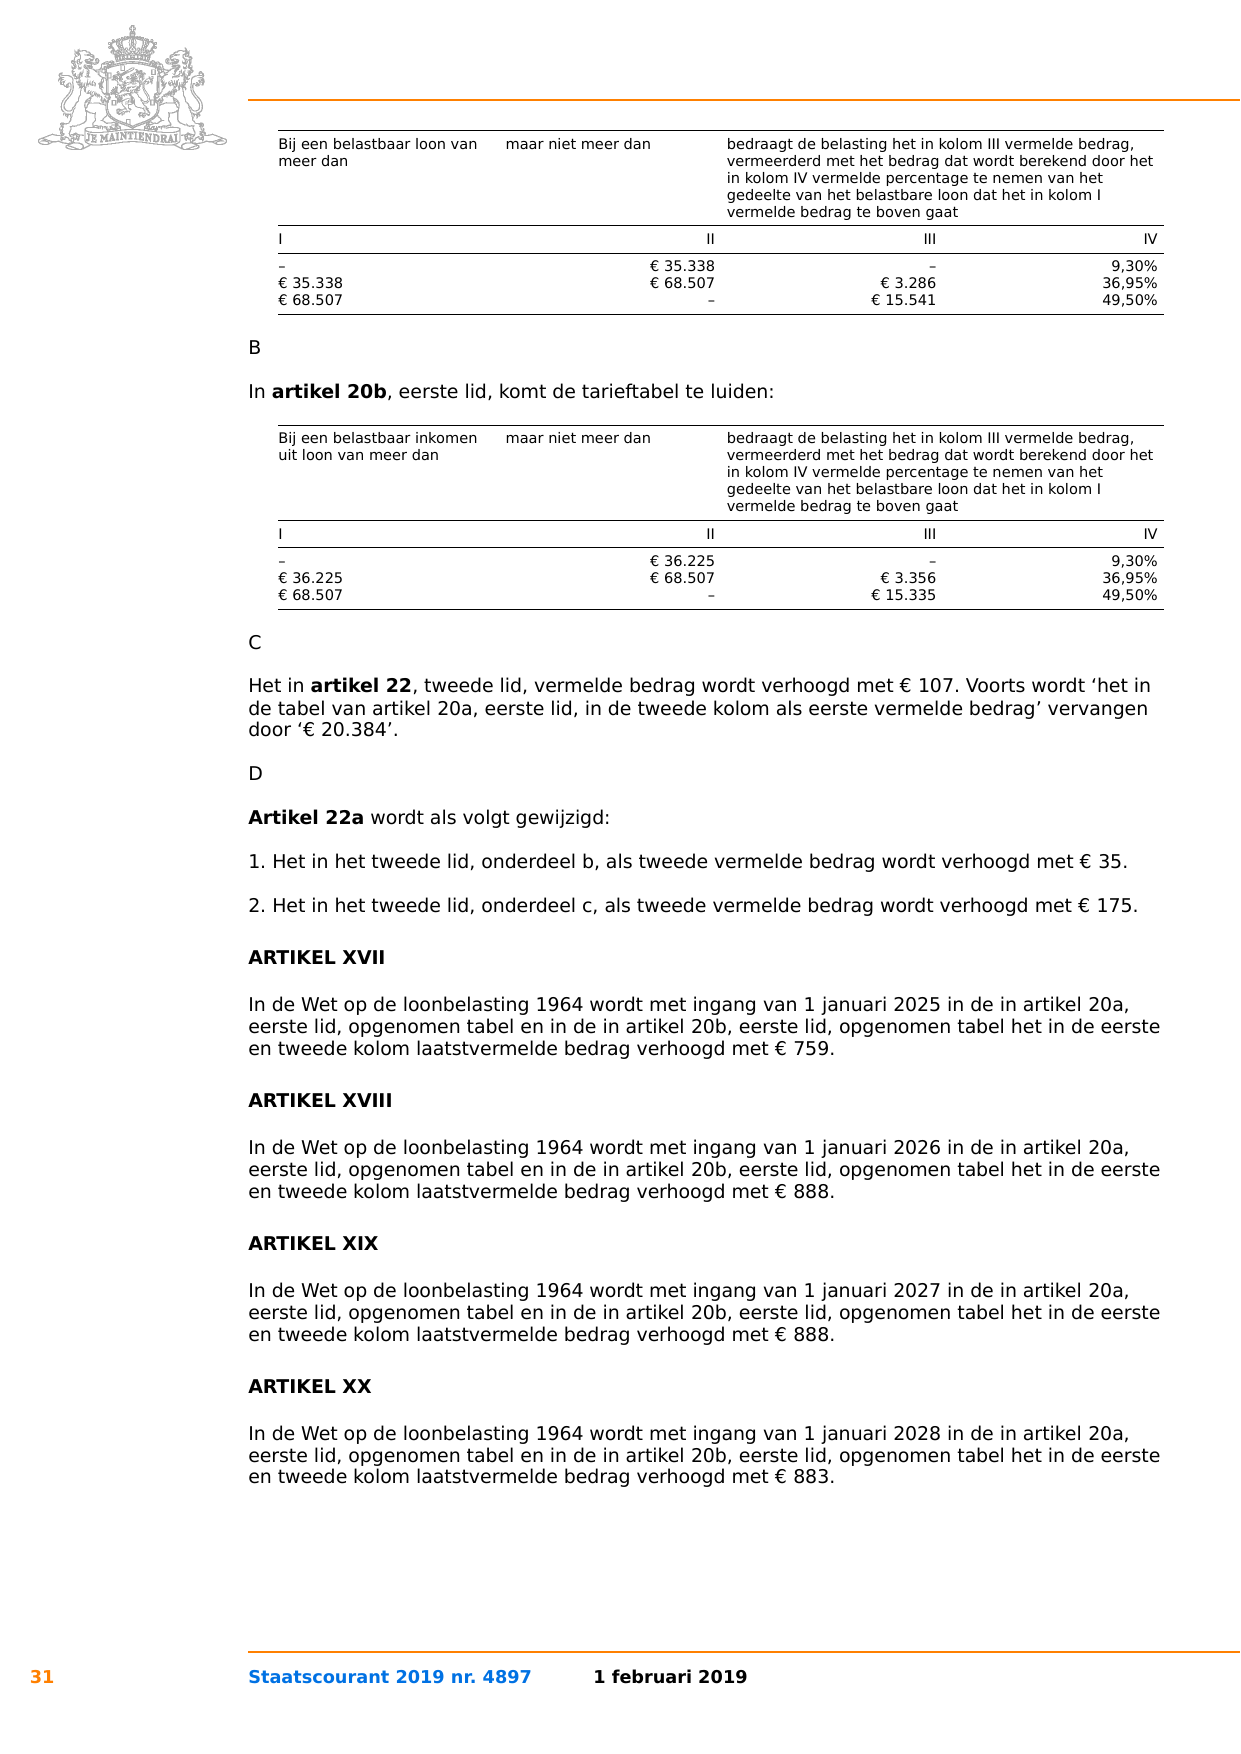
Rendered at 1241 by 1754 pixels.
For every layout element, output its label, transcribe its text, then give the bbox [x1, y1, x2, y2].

table_cell € 35.338 [499, 254, 721, 275]
text D [248, 763, 1163, 785]
table_cell IV [942, 521, 1163, 547]
table_header bedraagt de belasting het in kolom III vermelde bedrag, vermeerderd met het bedrag dat wordt berekend door het in kolom IV vermelde percentage te nemen van het gedeelte van het belastbare loon dat het in kolom I vermelde bedrag te boven gaat [721, 426, 1163, 520]
table_cell € 68.507 [278, 292, 499, 314]
text In de Wet op de loonbelasting 1964 wordt met ingang van 1 januari 2025 in de in artikel 20a, eerste lid, opgenomen tabel en in de in artikel 20b, eerste lid, opgenomen tabel het in de eerste en tweede kolom laatstvermelde bedrag verhoogd met € 759. [248, 994, 1163, 1060]
subtitle ARTIKEL XVII [248, 947, 1163, 969]
subtitle ARTIKEL XIX [248, 1233, 1163, 1254]
text In de Wet op de loonbelasting 1964 wordt met ingang van 1 januari 2026 in de in artikel 20a, eerste lid, opgenomen tabel en in de in artikel 20b, eerste lid, opgenomen tabel het in de eerste en tweede kolom laatstvermelde bedrag verhoogd met € 888. [248, 1137, 1163, 1203]
table_header bedraagt de belasting het in kolom III vermelde bedrag, vermeerderd met het bedrag dat wordt berekend door het in kolom IV vermelde percentage te nemen van het gedeelte van het belastbare loon dat het in kolom I vermelde bedrag te boven gaat [721, 131, 1163, 225]
table_header Bij een belastbaar loon van meer dan [278, 131, 499, 225]
table_cell € 68.507 [499, 275, 721, 292]
table_cell 9,30% [942, 254, 1163, 275]
subtitle ARTIKEL XX [248, 1376, 1163, 1397]
table_cell € 36.225 [499, 548, 721, 570]
table_cell 36,95% [942, 275, 1163, 292]
table_cell € 36.225 [278, 570, 499, 587]
table_cell – [278, 254, 499, 275]
text B [248, 337, 1163, 359]
table_cell I [278, 226, 499, 253]
table_cell III [721, 226, 942, 253]
table_header maar niet meer dan [499, 131, 721, 225]
table_cell € 3.286 [721, 275, 942, 292]
table_cell II [499, 521, 721, 547]
picture [38, 25, 227, 150]
text In artikel 20b, eerste lid, komt de tarieftabel te luiden: [248, 381, 1163, 403]
text In de Wet op de loonbelasting 1964 wordt met ingang van 1 januari 2028 in de in artikel 20a, eerste lid, opgenomen tabel en in de in artikel 20b, eerste lid, opgenomen tabel het in de eerste en tweede kolom laatstvermelde bedrag verhoogd met € 883. [248, 1422, 1163, 1488]
table_cell € 68.507 [278, 587, 499, 609]
table_cell € 35.338 [278, 275, 499, 292]
table_cell € 15.335 [721, 587, 942, 609]
table_cell € 68.507 [499, 570, 721, 587]
table_cell – [721, 254, 942, 275]
table_header maar niet meer dan [499, 426, 721, 520]
table_header Bij een belastbaar inkomen uit loon van meer dan [278, 426, 499, 520]
table_cell – [721, 548, 942, 570]
table_cell I [278, 521, 499, 547]
table_cell 36,95% [942, 570, 1163, 587]
table_cell 49,50% [942, 587, 1163, 609]
text 2. Het in het tweede lid, onderdeel c, als tweede vermelde bedrag wordt verhoogd met € 175. [248, 895, 1163, 917]
subtitle ARTIKEL XVIII [248, 1090, 1163, 1112]
table_cell 9,30% [942, 548, 1163, 570]
table_cell II [499, 226, 721, 253]
table_cell – [278, 548, 499, 570]
text In de Wet op de loonbelasting 1964 wordt met ingang van 1 januari 2027 in de in artikel 20a, eerste lid, opgenomen tabel en in de in artikel 20b, eerste lid, opgenomen tabel het in de eerste en tweede kolom laatstvermelde bedrag verhoogd met € 888. [248, 1279, 1163, 1346]
table_cell III [721, 521, 942, 547]
text Het in artikel 22, tweede lid, vermelde bedrag wordt verhoogd met € 107. Voorts wordt ‘het in de tabel van artikel 20a, eerste lid, in de tweede kolom als eerste vermelde bedrag’ vervangen door ‘€ 20.384’. [248, 675, 1163, 741]
table_cell € 3.356 [721, 570, 942, 587]
table_cell – [499, 587, 721, 609]
text 1. Het in het tweede lid, onderdeel b, als tweede vermelde bedrag wordt verhoogd met € 35. [248, 851, 1163, 873]
text C [248, 632, 1163, 653]
text Artikel 22a wordt als volgt gewijzigd: [248, 807, 1163, 829]
table_cell IV [942, 226, 1163, 253]
table_cell € 15.541 [721, 292, 942, 314]
table_cell 49,50% [942, 292, 1163, 314]
table_cell – [499, 292, 721, 314]
